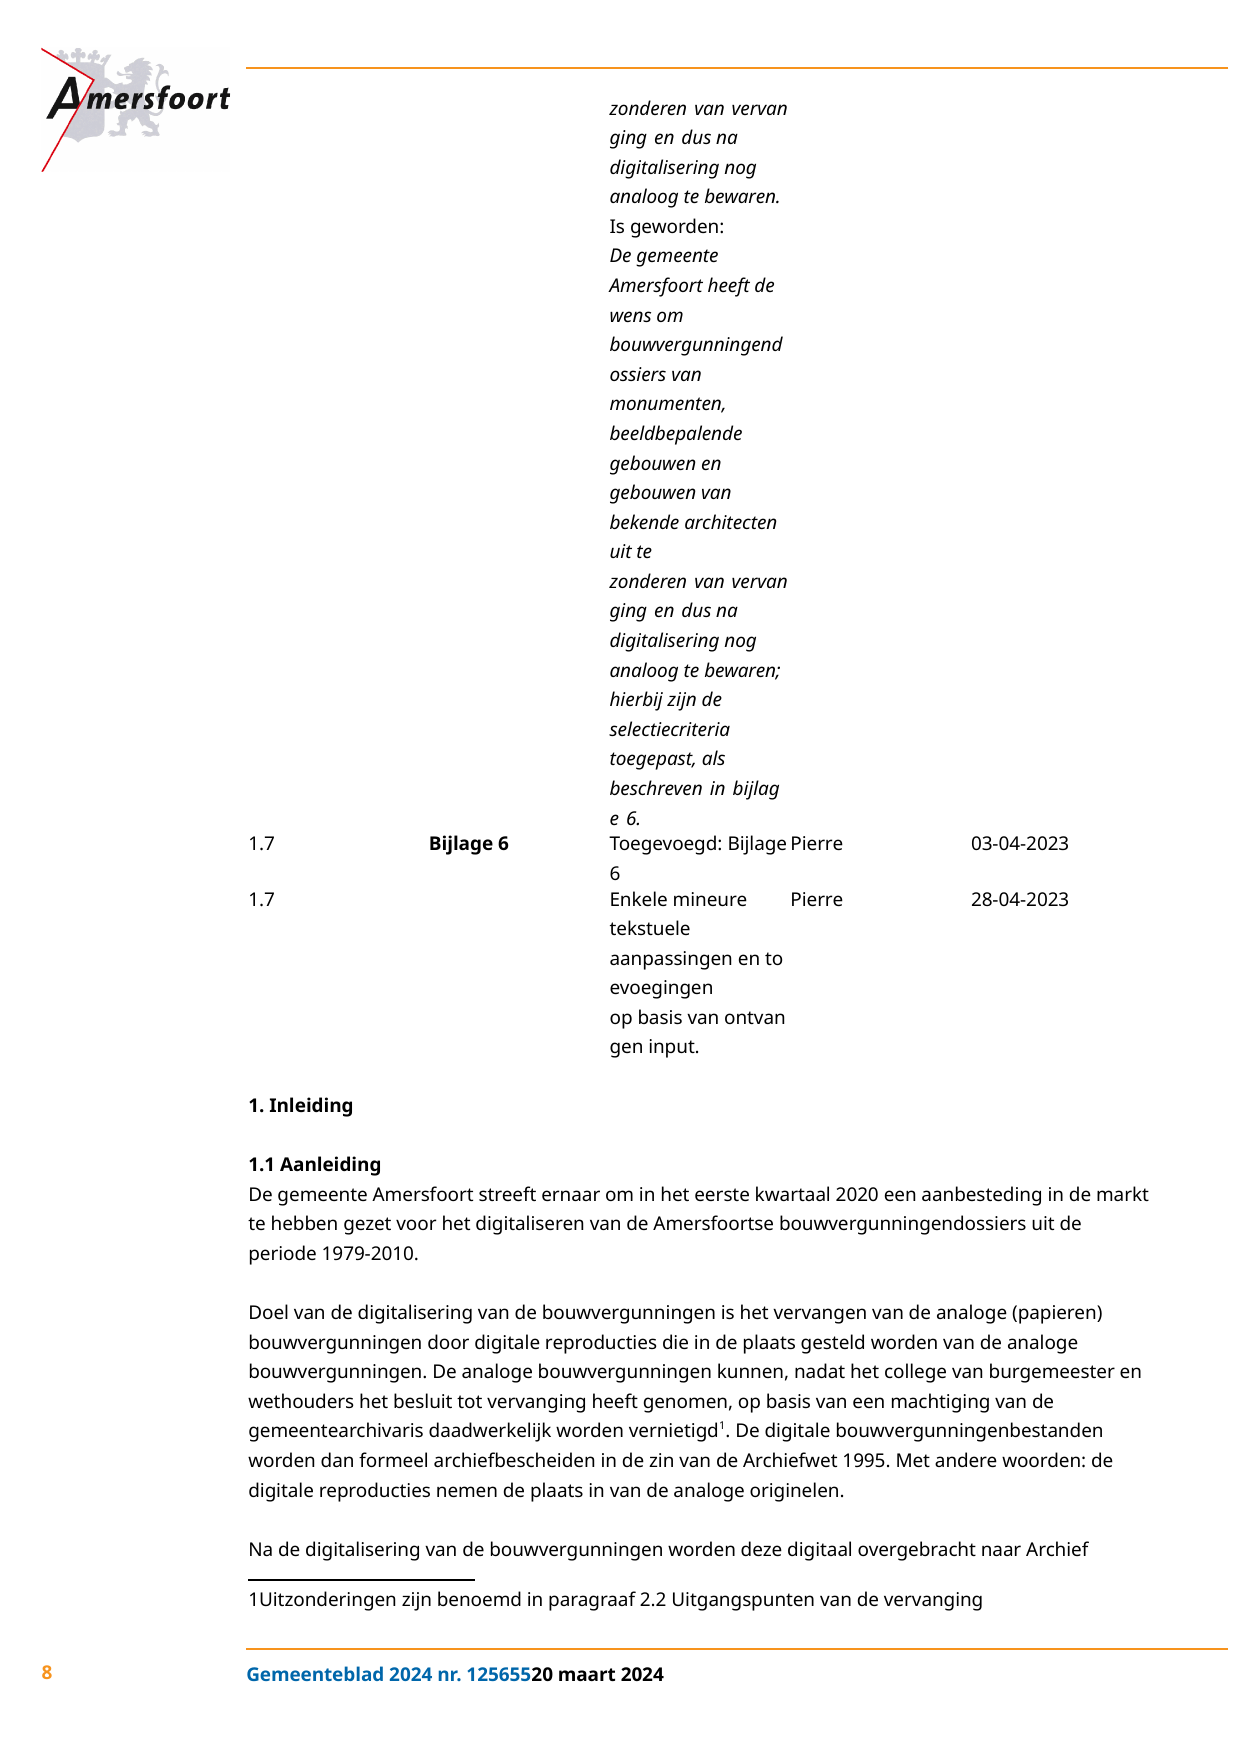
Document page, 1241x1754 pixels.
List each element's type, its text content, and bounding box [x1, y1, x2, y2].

text Na de digitalisering van de bouwvergunningen worden deze digitaal overgebracht naar Archief [248, 1536, 1152, 1562]
table_cell [971, 95, 1152, 831]
text 1. Inleiding [248, 1092, 1152, 1118]
table_cell Pierre [790, 831, 971, 886]
table_cell 28-04-2023 [971, 886, 1152, 1059]
table_cell [429, 886, 609, 1059]
table_cell Toegevoegd: Bijlage 6 [609, 831, 790, 886]
text De gemeente Amersfoort streeft ernaar om in het eerste kwartaal 2020 een aanbesteding in de markt te hebben gezet voor het digitaliseren van de Amersfoortse bouwvergunningendossiers uit de periode 1979-2010. [248, 1181, 1152, 1266]
table_cell Pierre [790, 886, 971, 1059]
table_cell 1.7 [248, 831, 429, 886]
table_cell 1.7 [248, 886, 429, 1059]
table_cell [429, 95, 609, 831]
text Doel van de digitalisering van de bouwvergunningen is het vervangen van de analoge (papieren) bouwvergunningen door digitale reproducties die in de plaats gesteld worden van de analoge bouwvergunningen. De analoge bouwvergunningen kunnen, nadat het college van burgemeester en wethouders het besluit tot vervanging heeft genomen, op basis van een machtiging van de gemeentearchivaris daadwerkelijk worden vernietigd. De digitale bouwvergunningenbestanden worden dan formeel archiefbescheiden in de zin van de Archiefwet 1995. Met andere woorden: de digitale reproducties nemen de plaats in van de analoge originelen. [248, 1299, 1152, 1503]
picture [41, 47, 231, 172]
table_cell Enkele mineure tekstuele aanpassingen en toevoegingen op basis van ontvangen input. [609, 886, 790, 1059]
table_cell Bijlage 6 [429, 831, 609, 886]
table_cell [248, 95, 429, 831]
table_cell 03-04-2023 [971, 831, 1152, 886]
table_cell [790, 95, 971, 831]
text 1.1 Aanleiding [248, 1151, 1152, 1177]
text Uitzonderingen zijn benoemd in paragraaf 2.2 Uitgangspunten van de vervanging [248, 1586, 1152, 1612]
table_cell zonderen van vervanging en dus na digitalisering nog analoog te bewaren. Is geworden: De gemeente Amersfoort heeft de wens om bouwvergunningendossiers van monumenten, beeldbepalende gebouwen en gebouwen van bekende architecten uit te zonderen van vervanging en dus na digitalisering nog analoog te bewaren; hierbij zijn de selectiecriteria toegepast, als beschreven in bijlage 6. [609, 95, 790, 831]
